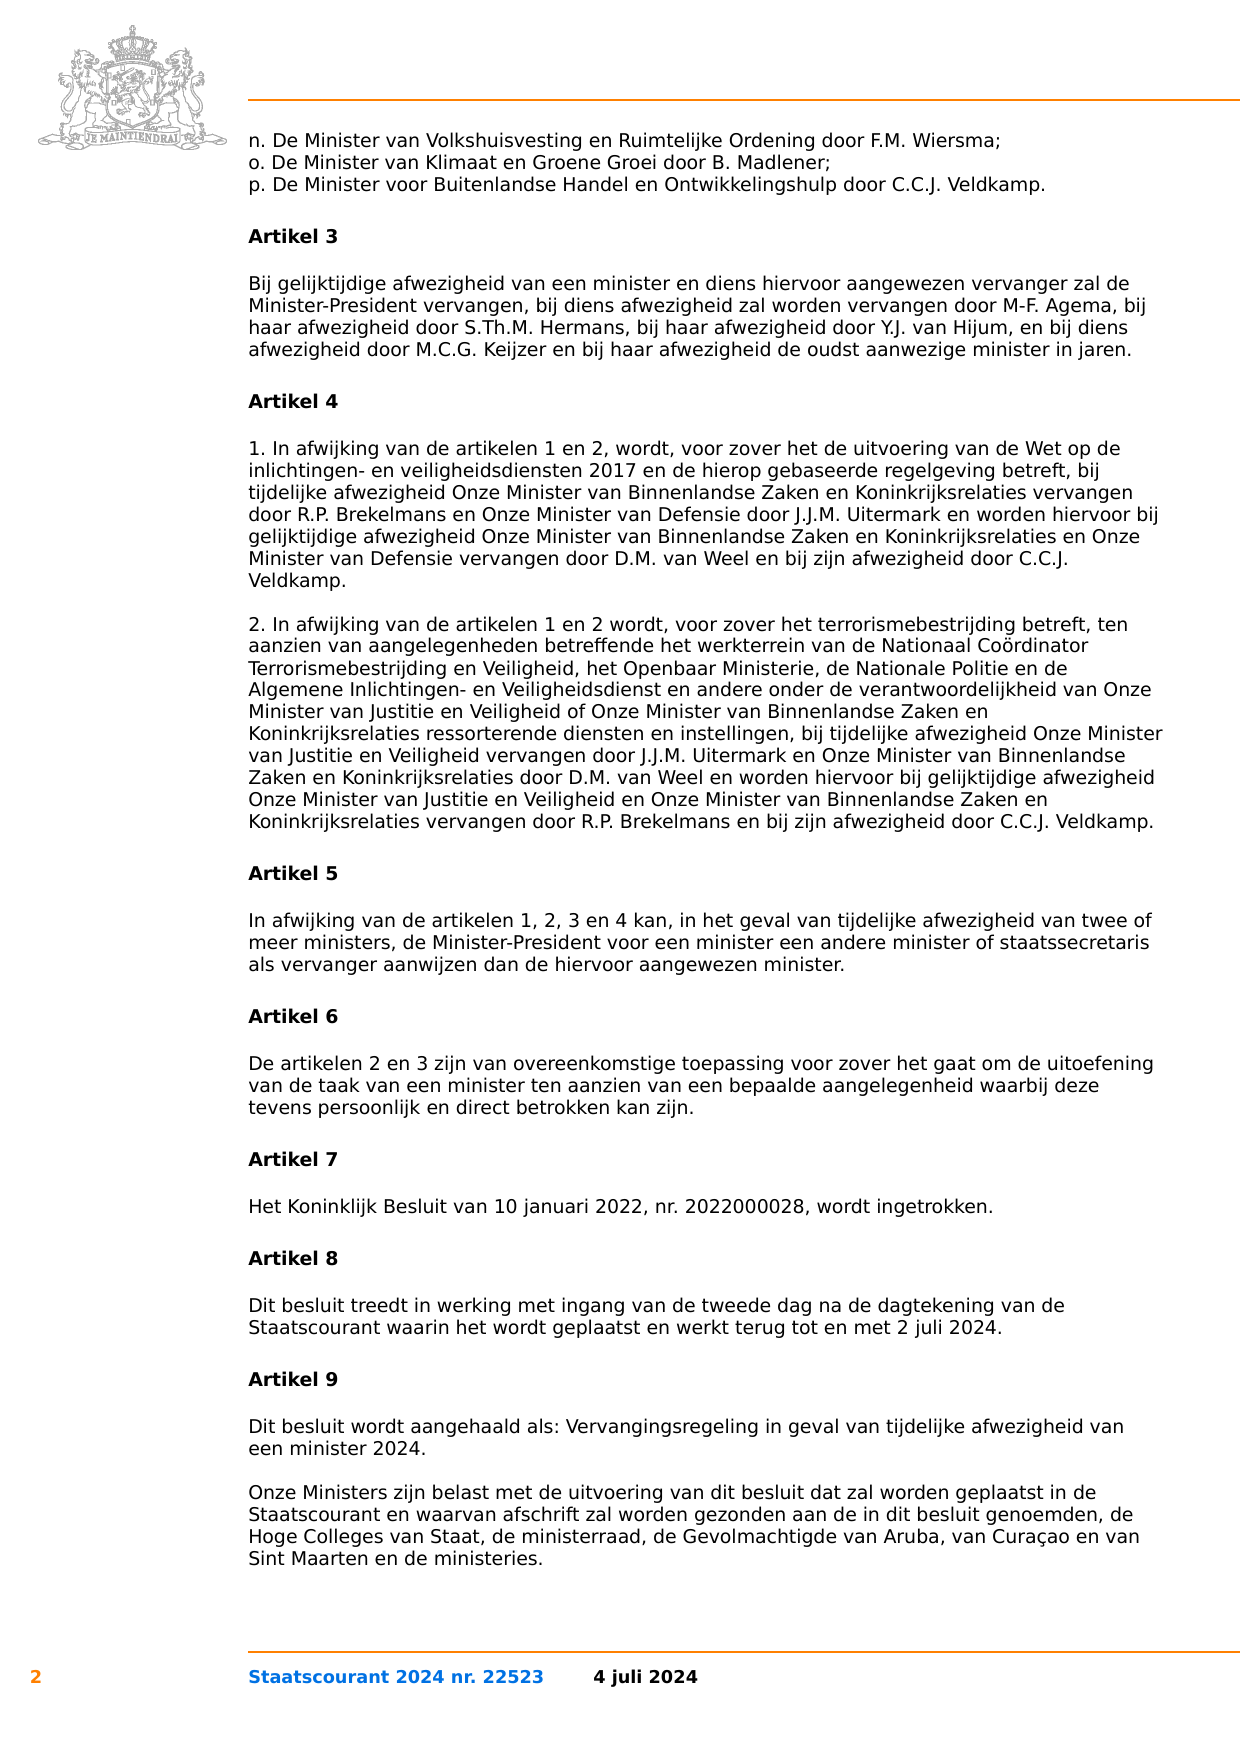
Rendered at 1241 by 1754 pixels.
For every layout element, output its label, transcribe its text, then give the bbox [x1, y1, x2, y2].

text 2. In afwijking van de artikelen 1 en 2 wordt, voor zover het terrorismebestrijding betreft, ten aanzien van aangelegenheden betreffende het werkterrein van de Nationaal Coördinator Terrorismebestrijding en Veiligheid, het Openbaar Ministerie, de Nationale Politie en de Algemene Inlichtingen- en Veiligheidsdienst en andere onder de verantwoordelijkheid van Onze Minister van Justitie en Veiligheid of Onze Minister van Binnenlandse Zaken en Koninkrijksrelaties ressorterende diensten en instellingen, bij tijdelijke afwezigheid Onze Minister van Justitie en Veiligheid vervangen door J.J.M. Uitermark en Onze Minister van Binnenlandse Zaken en Koninkrijksrelaties door D.M. van Weel en worden hiervoor bij gelijktijdige afwezigheid Onze Minister van Justitie en Veiligheid en Onze Minister van Binnenlandse Zaken en Koninkrijksrelaties vervangen door R.P. Brekelmans en bij zijn afwezigheid door C.C.J. Veldkamp. [248, 613, 1163, 833]
text In afwijking van de artikelen 1, 2, 3 en 4 kan, in het geval van tijdelijke afwezigheid van twee of meer ministers, de Minister-President voor een minister een andere minister of staatssecretaris als vervanger aanwijzen dan de hiervoor aangewezen minister. [248, 910, 1163, 976]
subtitle Artikel 6 [248, 1006, 1163, 1028]
subtitle Artikel 9 [248, 1369, 1163, 1391]
subtitle Artikel 4 [248, 391, 1163, 413]
subtitle Artikel 8 [248, 1248, 1163, 1270]
text Dit besluit treedt in werking met ingang van de tweede dag na de dagtekening van de Staatscourant waarin het wordt geplaatst en werkt terug tot en met 2 juli 2024. [248, 1295, 1163, 1339]
text Het Koninklijk Besluit van 10 januari 2022, nr. 2022000028, wordt ingetrokken. [248, 1196, 1163, 1218]
text Dit besluit wordt aangehaald als: Vervangingsregeling in geval van tijdelijke afwezigheid van een minister 2024. [248, 1416, 1163, 1460]
picture [38, 25, 227, 150]
subtitle Artikel 5 [248, 863, 1163, 885]
text Onze Ministers zijn belast met de uitvoering van dit besluit dat zal worden geplaatst in de Staatscourant en waarvan afschrift zal worden gezonden aan de in dit besluit genoemden, de Hoge Colleges van Staat, de ministerraad, de Gevolmachtigde van Aruba, van Curaçao en van Sint Maarten en de ministeries. [248, 1482, 1163, 1570]
text 1. In afwijking van de artikelen 1 en 2, wordt, voor zover het de uitvoering van de Wet op de inlichtingen- en veiligheidsdiensten 2017 en de hierop gebaseerde regelgeving betreft, bij tijdelijke afwezigheid Onze Minister van Binnenlandse Zaken en Koninkrijksrelaties vervangen door R.P. Brekelmans en Onze Minister van Defensie door J.J.M. Uitermark en worden hiervoor bij gelijktijdige afwezigheid Onze Minister van Binnenlandse Zaken en Koninkrijksrelaties en Onze Minister van Defensie vervangen door D.M. van Weel en bij zijn afwezigheid door C.C.J. Veldkamp. [248, 438, 1163, 592]
text p. De Minister voor Buitenlandse Handel en Ontwikkelingshulp door C.C.J. Veldkamp. [248, 174, 1163, 196]
subtitle Artikel 7 [248, 1149, 1163, 1171]
text o. De Minister van Klimaat en Groene Groei door B. Madlener; [248, 152, 1163, 174]
text Bij gelijktijdige afwezigheid van een minister en diens hiervoor aangewezen vervanger zal de Minister-President vervangen, bij diens afwezigheid zal worden vervangen door M-F. Agema, bij haar afwezigheid door S.Th.M. Hermans, bij haar afwezigheid door Y.J. van Hijum, en bij diens afwezigheid door M.C.G. Keijzer en bij haar afwezigheid de oudst aanwezige minister in jaren. [248, 273, 1163, 361]
text n. De Minister van Volkshuisvesting en Ruimtelijke Ordening door F.M. Wiersma; [248, 130, 1163, 152]
text De artikelen 2 en 3 zijn van overeenkomstige toepassing voor zover het gaat om de uitoefening van de taak van een minister ten aanzien van een bepaalde aangelegenheid waarbij deze tevens persoonlijk en direct betrokken kan zijn. [248, 1053, 1163, 1119]
subtitle Artikel 3 [248, 226, 1163, 248]
